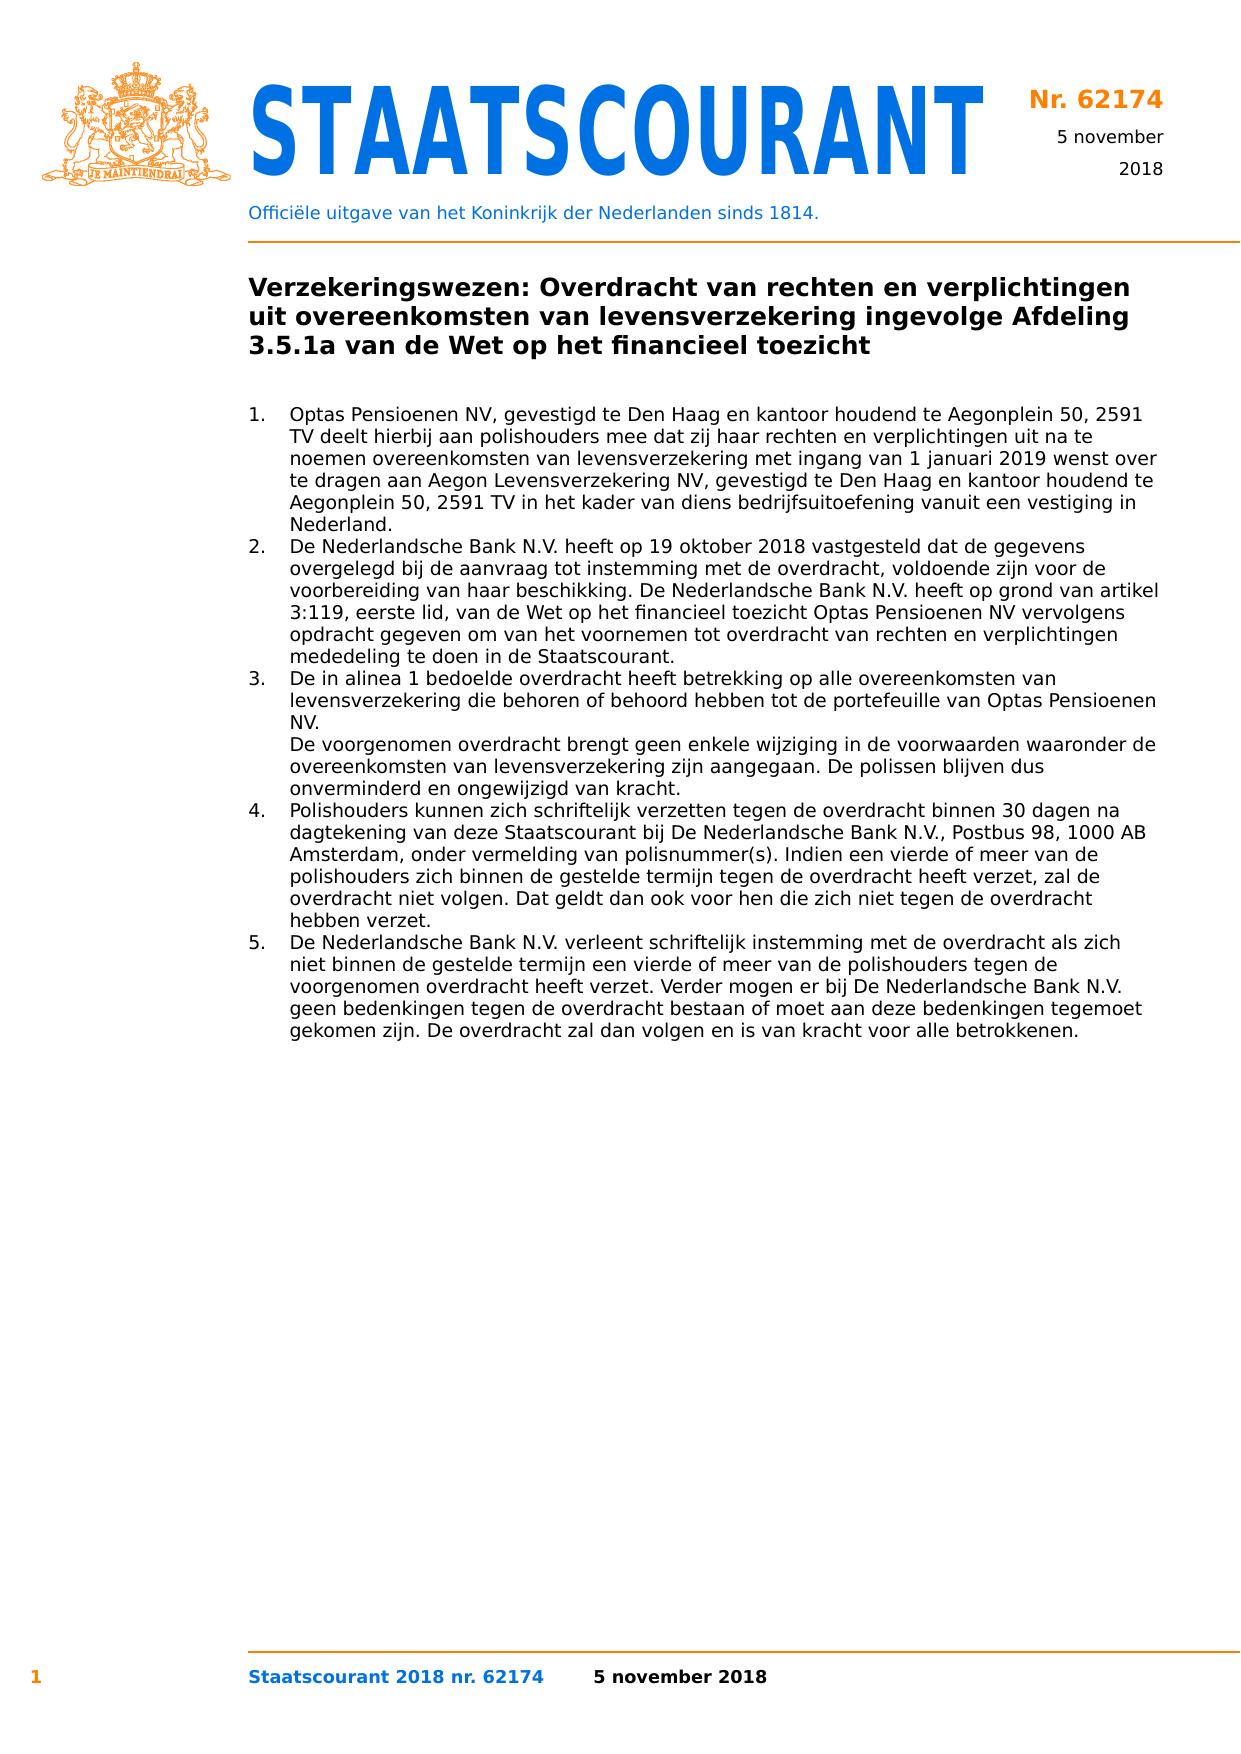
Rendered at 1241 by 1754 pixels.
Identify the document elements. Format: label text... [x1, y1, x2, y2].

table_header [25, 62, 248, 241]
table_header STAATSCOURANT [248, 62, 998, 203]
text 1. Optas Pensioenen NV, gevestigd te Den Haag en kantoor houdend te Aegonplein 50, 2591 TV deelt hierbij aan polishouders mee dat zij haar rechten en verplichtingen uit na te noemen overeenkomsten van levensverzekering met ingang van 1 januari 2019 wenst over te dragen aan Aegon Levensverzekering NV, gevestigd te Den Haag en kantoor houdend te Aegonplein 50, 2591 TV in het kader van diens bedrijfsuitoefening vanuit een vestiging in Nederland. [248, 404, 1163, 536]
text De voorgenomen overdracht brengt geen enkele wijziging in de voorwaarden waaronder de overeenkomsten van levensverzekering zijn aangegaan. De polissen blijven dus onverminderd en ongewijzigd van kracht. [289, 734, 1163, 800]
table_header Nr. 62174 [998, 62, 1240, 121]
text 4. Polishouders kunnen zich schriftelijk verzetten tegen de overdracht binnen 30 dagen na dagtekening van deze Staatscourant bij De Nederlandsche Bank N.V., Postbus 98, 1000 AB Amsterdam, onder vermelding van polisnummer(s). Indien een vierde of meer van de polishouders zich binnen de gestelde termijn tegen de overdracht heeft verzet, zal de overdracht niet volgen. Dat geldt dan ook voor hen die zich niet tegen de overdracht hebben verzet. [248, 800, 1163, 932]
text 2. De Nederlandsche Bank N.V. heeft op 19 oktober 2018 vastgesteld dat de gegevens overgelegd bij de aanvraag tot instemming met de overdracht, voldoende zijn voor de voorbereiding van haar beschikking. De Nederlandsche Bank N.V. heeft op grond van artikel 3:119, eerste lid, van de Wet op het financieel toezicht Optas Pensioenen NV vervolgens opdracht gegeven om van het voornemen tot overdracht van rechten en verplichtingen mededeling te doen in de Staatscourant. [248, 536, 1163, 668]
picture [41, 62, 231, 186]
table_cell 2018 [998, 153, 1240, 203]
text 3. De in alinea 1 bedoelde overdracht heeft betrekking op alle overeenkomsten van levensverzekering die behoren of behoord hebben tot de portefeuille van Optas Pensioenen NV. [248, 668, 1163, 734]
table_cell 5 november [998, 121, 1240, 153]
table_cell Officiële uitgave van het Koninkrijk der Nederlanden sinds 1814. [248, 203, 1240, 241]
text 5. De Nederlandsche Bank N.V. verleent schriftelijk instemming met de overdracht als zich niet binnen de gestelde termijn een vierde of meer van de polishouders tegen de voorgenomen overdracht heeft verzet. Verder mogen er bij De Nederlandsche Bank N.V. geen bedenkingen tegen de overdracht bestaan of moet aan deze bedenkingen tegemoet gekomen zijn. De overdracht zal dan volgen en is van kracht voor alle betrokkenen. [248, 932, 1163, 1042]
subtitle Verzekeringswezen: Overdracht van rechten en verplichtingen uit overeenkomsten van levensverzekering ingevolge Afdeling 3.5.1a van de Wet op het financieel toezicht [248, 273, 1163, 361]
